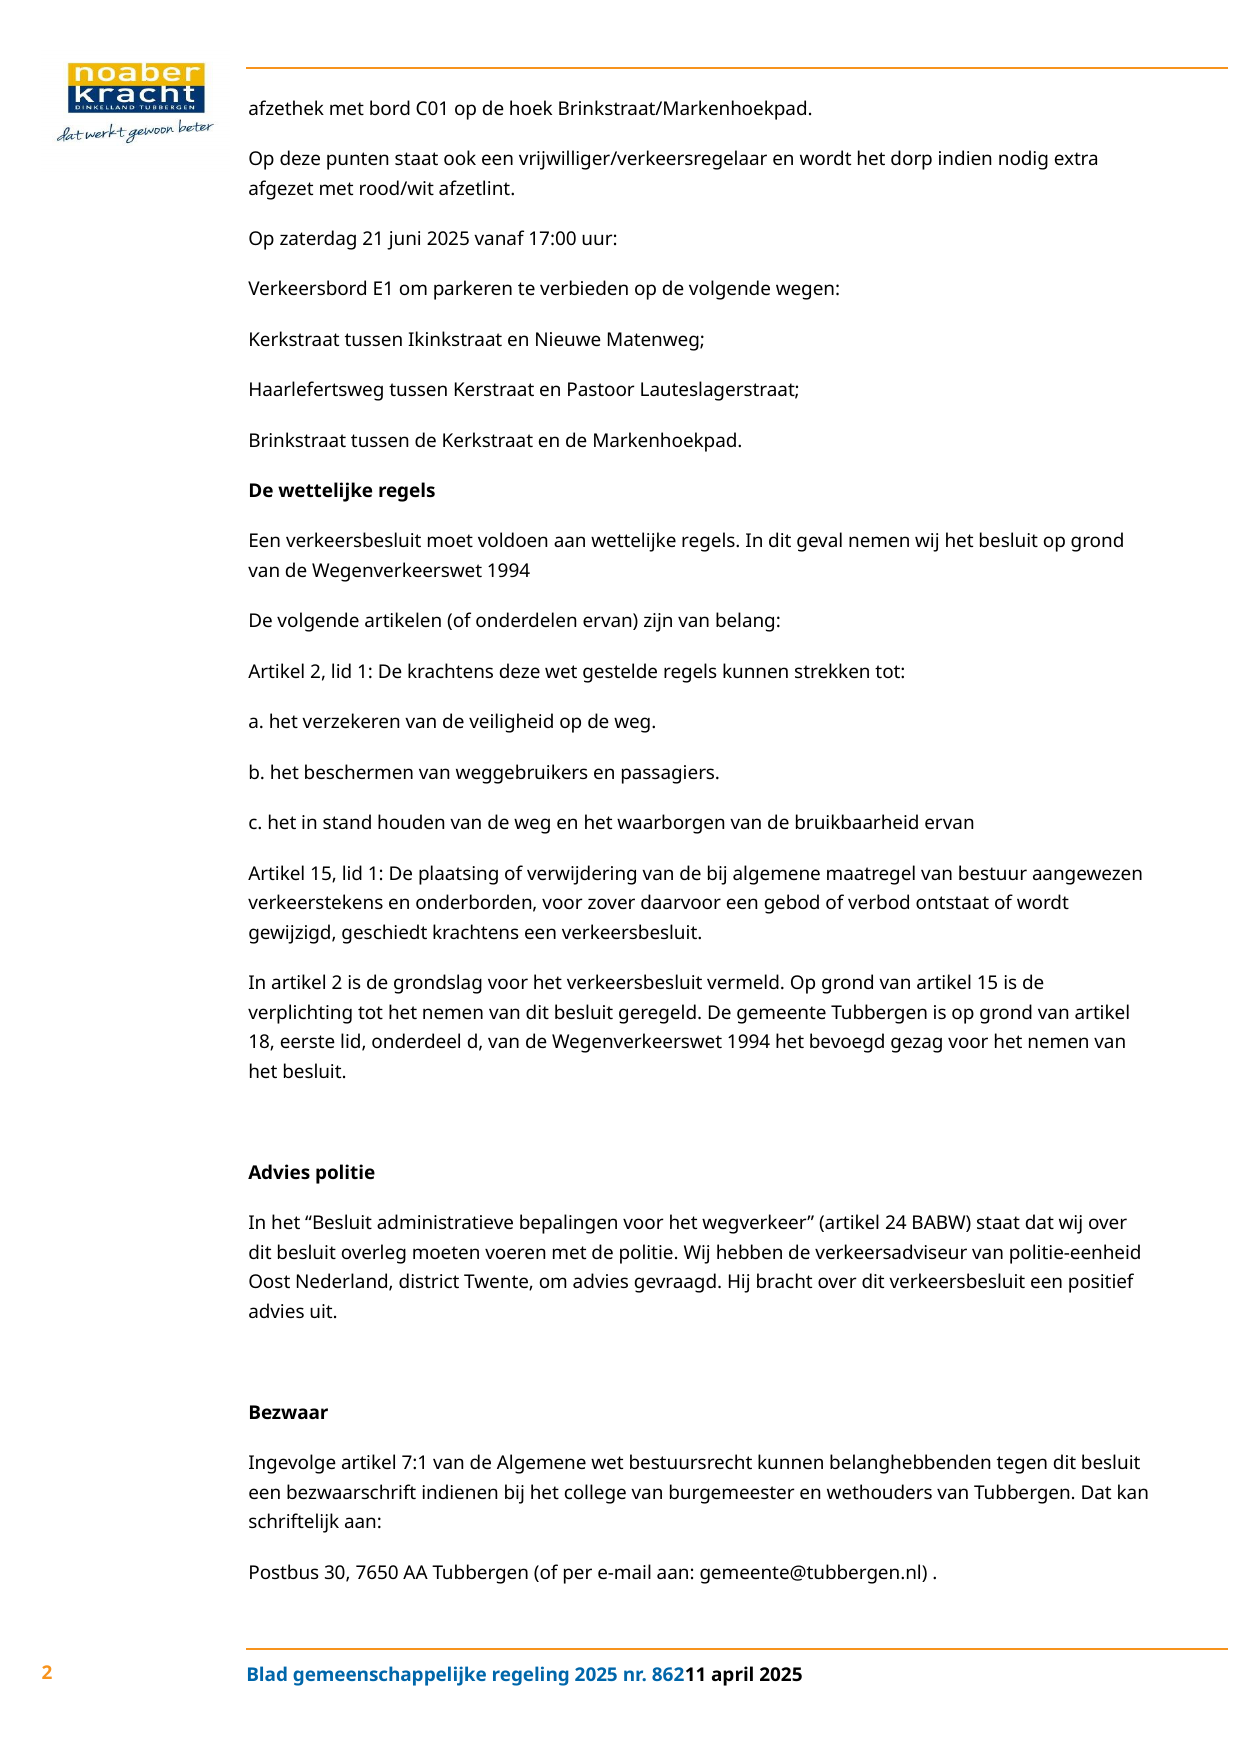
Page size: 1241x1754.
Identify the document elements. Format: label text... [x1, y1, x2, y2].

text Artikel 15, lid 1: De plaatsing of verwijdering van de bij algemene maatregel van bestuur aangewezen verkeerstekens en onderborden, voor zover daarvoor een gebod of verbod ontstaat of wordt gewijzigd, geschiedt krachtens een verkeersbesluit. [248, 860, 1152, 945]
text In artikel 2 is de grondslag voor het verkeersbesluit vermeld. Op grond van artikel 15 is de verplichting tot het nemen van dit besluit geregeld. De gemeente Tubbergen is op grond van artikel 18, eerste lid, onderdeel d, van de Wegenverkeerswet 1994 het bevoegd gezag voor het nemen van het besluit. [248, 969, 1152, 1084]
picture [41, 47, 231, 172]
text Verkeersbord E1 om parkeren te verbieden op de volgende wegen: [248, 276, 1152, 301]
text Kerkstraat tussen Ikinkstraat en Nieuwe Matenweg; [248, 326, 1152, 352]
text Ingevolge artikel 7:1 van de Algemene wet bestuursrecht kunnen belanghebbenden tegen dit besluit een bezwaarschrift indienen bij het college van burgemeester en wethouders van Tubbergen. Dat kan schriftelijk aan: [248, 1449, 1152, 1534]
text Op zaterdag 21 juni 2025 vanaf 17:00 uur: [248, 225, 1152, 251]
text Brinkstraat tussen de Kerkstraat en de Markenhoekpad. [248, 427, 1152, 453]
text Op deze punten staat ook een vrijwilliger/verkeersregelaar en wordt het dorp indien nodig extra afgezet met rood/wit afzetlint. [248, 145, 1152, 201]
text De volgende artikelen (of onderdelen ervan) zijn van belang: [248, 608, 1152, 633]
text Postbus 30, 7650 AA Tubbergen (of per e-mail aan: gemeente@tubbergen.nl) . [248, 1559, 1152, 1585]
text Advies politie [248, 1159, 1152, 1185]
text Artikel 2, lid 1: De krachtens deze wet gestelde regels kunnen strekken tot: [248, 658, 1152, 684]
text Een verkeersbesluit moet voldoen aan wettelijke regels. In dit geval nemen wij het besluit op grond van de Wegenverkeerswet 1994 [248, 528, 1152, 583]
text In het “Besluit administratieve bepalingen voor het wegverkeer” (artikel 24 BABW) staat dat wij over dit besluit overleg moeten voeren met de politie. Wij hebben de verkeersadviseur van politie-eenheid Oost Nederland, district Twente, om advies gevraagd. Hij bracht over dit verkeersbesluit een positief advies uit. [248, 1209, 1152, 1324]
text c. het in stand houden van de weg en het waarborgen van de bruikbaarheid ervan [248, 809, 1152, 835]
text De wettelijke regels [248, 477, 1152, 503]
text a. het verzekeren van de veiligheid op de weg. [248, 708, 1152, 734]
text b. het beschermen van weggebruikers en passagiers. [248, 759, 1152, 785]
text Bezwaar [248, 1399, 1152, 1425]
text Haarlefertsweg tussen Kerstraat en Pastoor Lauteslagerstraat; [248, 376, 1152, 402]
text afzethek met bord C01 op de hoek Brinkstraat/Markenhoekpad. [248, 95, 1152, 121]
